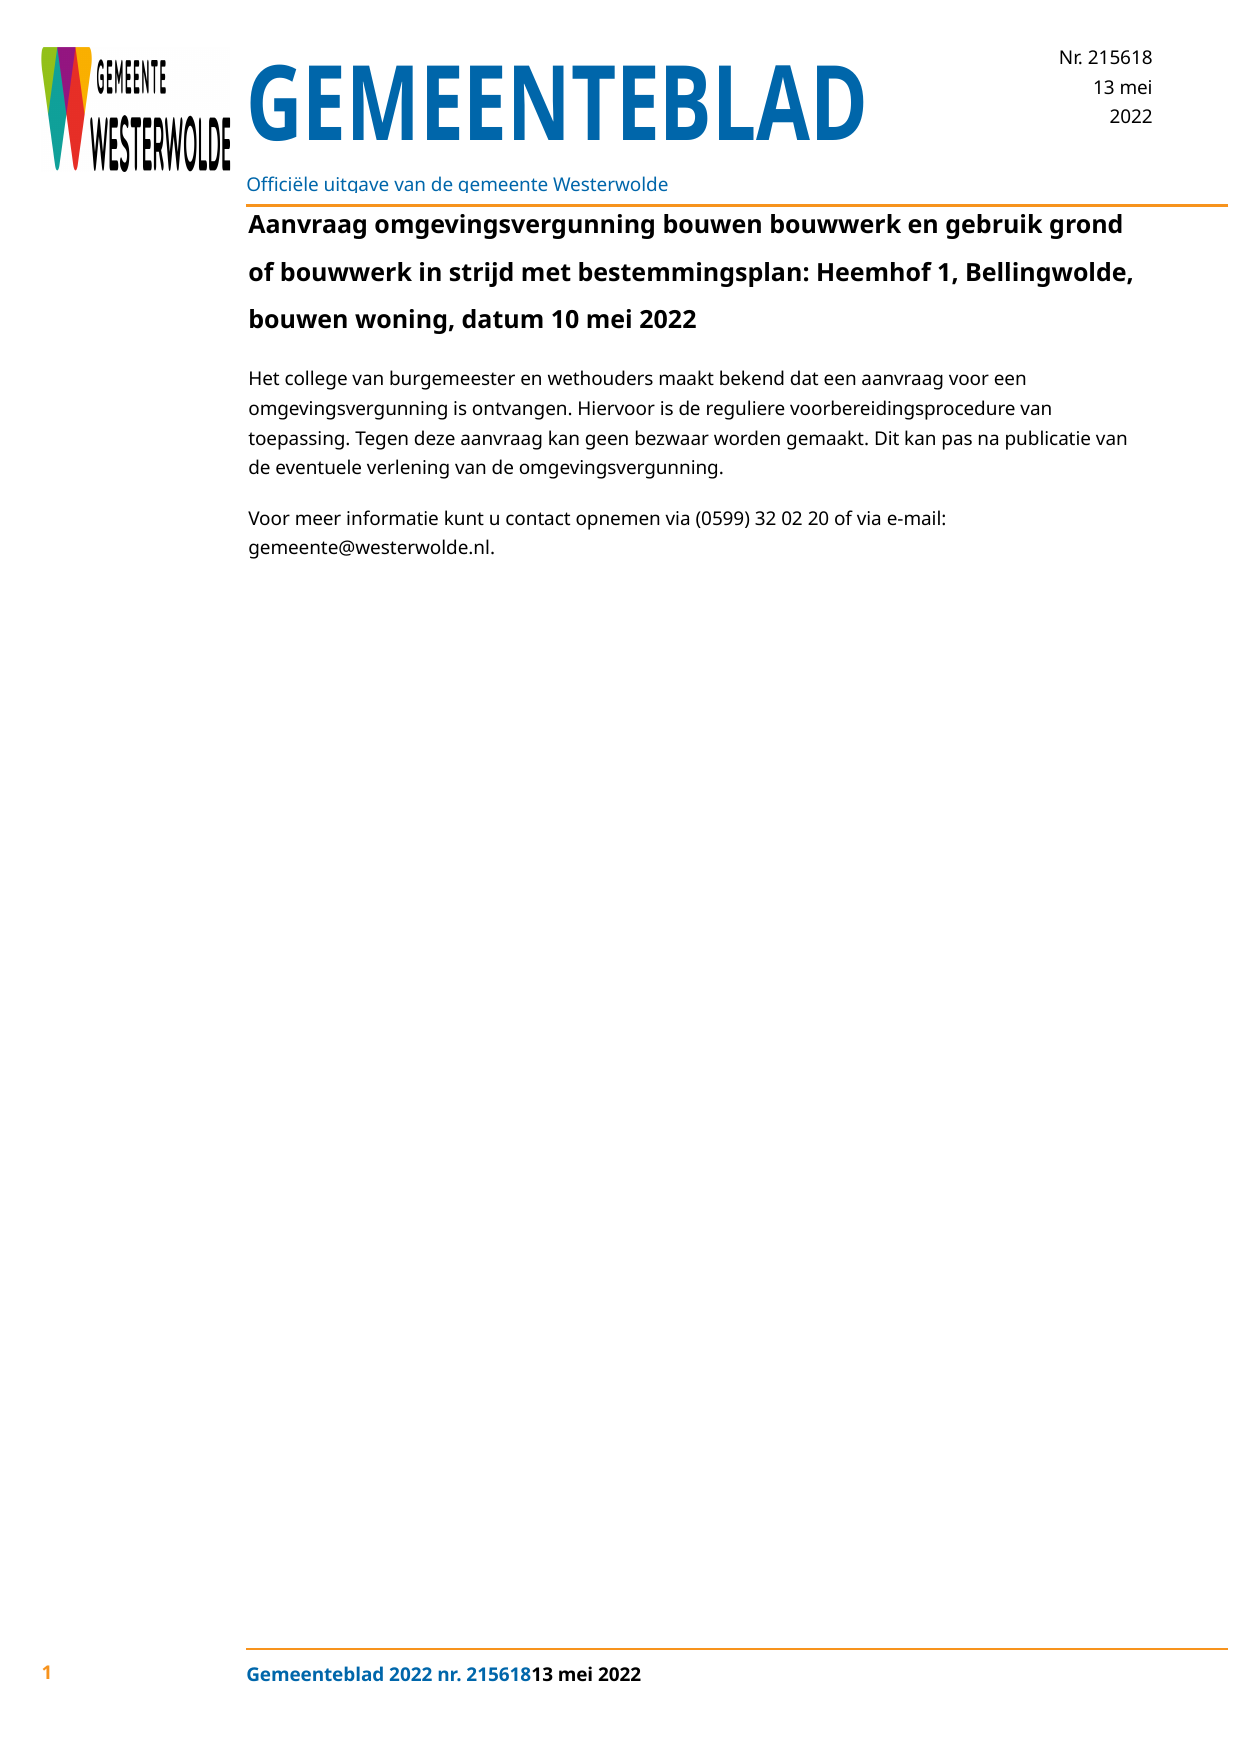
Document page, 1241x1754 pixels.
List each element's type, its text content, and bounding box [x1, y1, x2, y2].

picture [41, 47, 231, 172]
text Het college van burgemeester en wethouders maakt bekend dat een aanvraag voor een omgevingsvergunning is ontvangen. Hiervoor is de reguliere voorbereidingsprocedure van toepassing. Tegen deze aanvraag kan geen bezwaar worden gemaakt. Dit kan pas na publicatie van de eventuele verlening van de omgevingsvergunning. [248, 366, 1152, 480]
text Aanvraag omgevingsvergunning bouwen bouwwerk en gebruik grond of bouwwerk in strijd met bestemmingsplan: Heemhof 1, Bellingwolde, bouwen woning, datum 10 mei 2022 [248, 207, 1152, 336]
text Voor meer informatie kunt u contact opnemen via (0599) 32 02 20 of via e-mail: gemeente@westerwolde.nl. [248, 505, 1152, 560]
